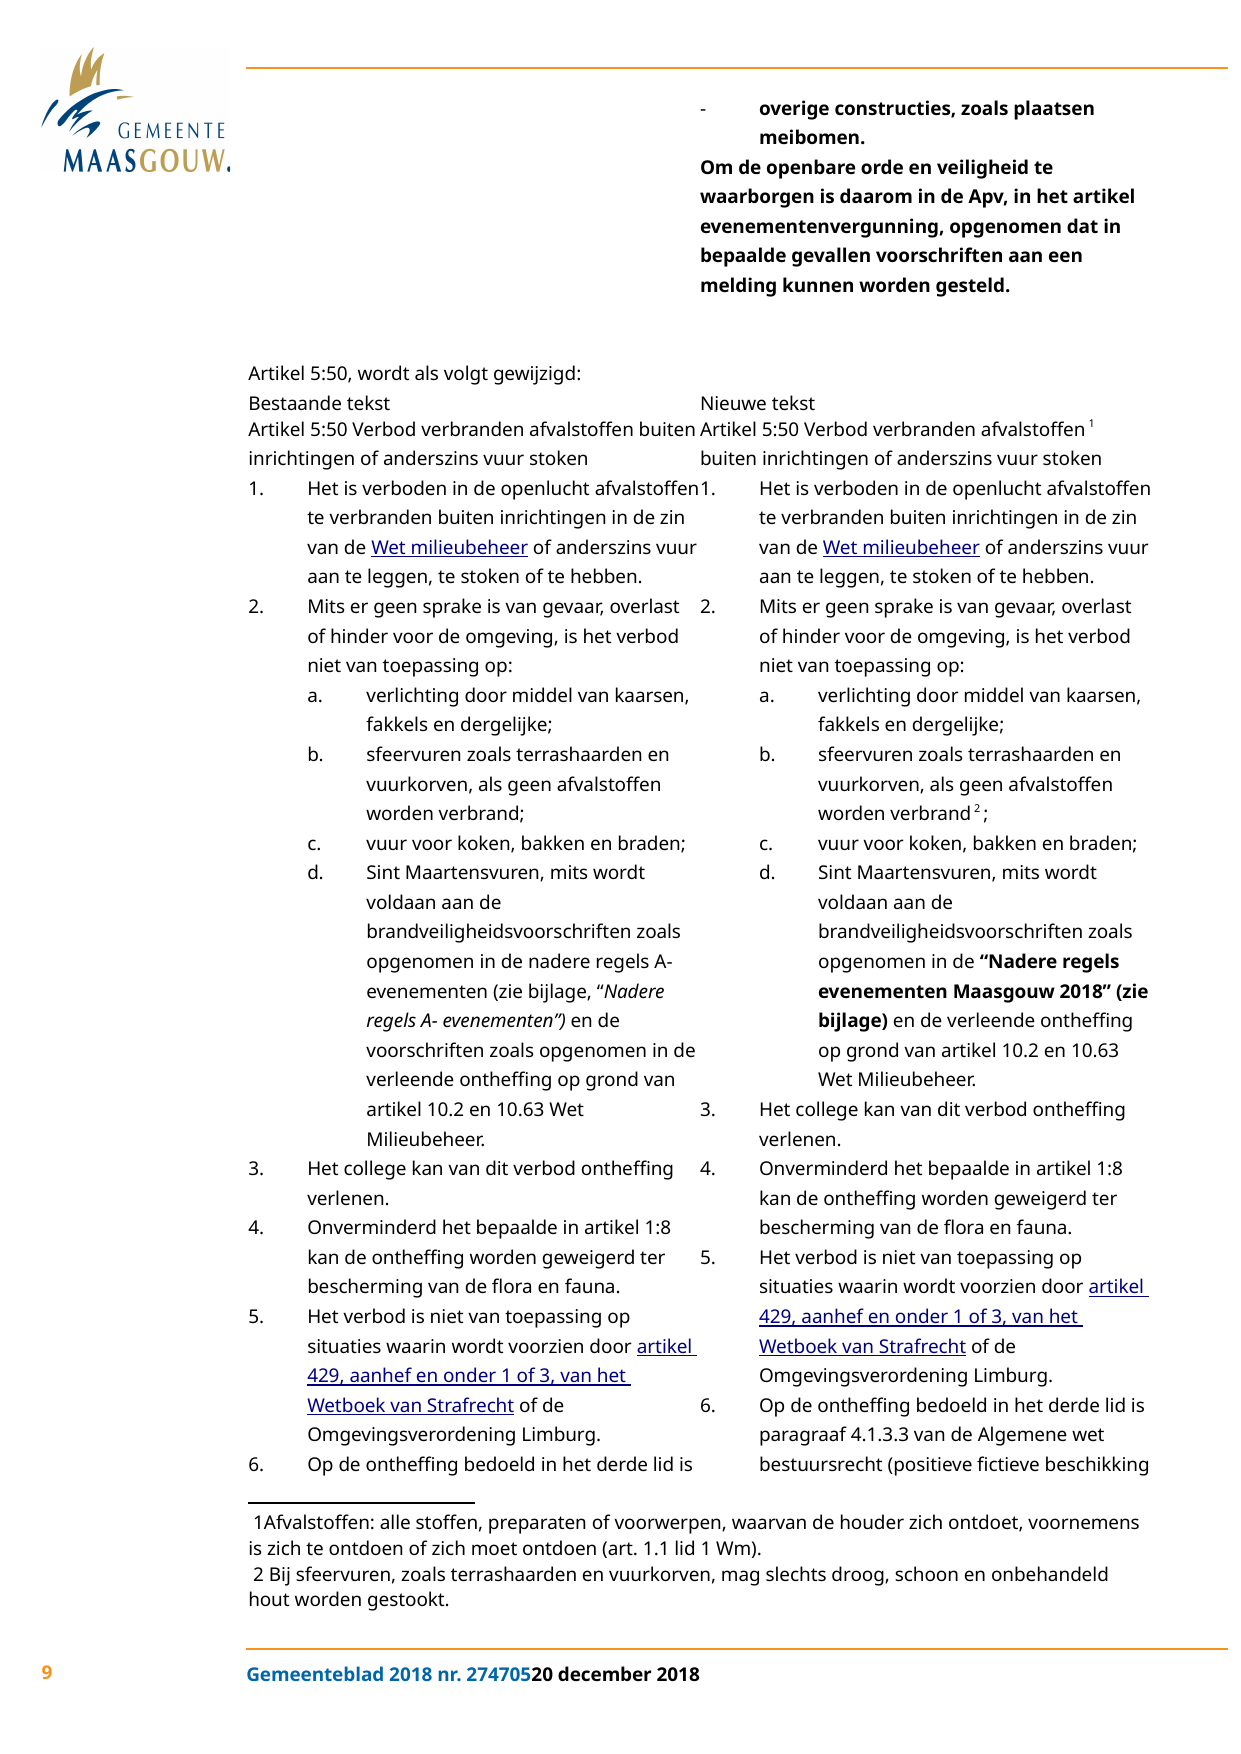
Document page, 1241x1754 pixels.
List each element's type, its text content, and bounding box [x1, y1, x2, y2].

table_header Nieuwe tekst [700, 390, 1152, 416]
table_cell Artikel 5:50 Verbod verbranden afvalstoffen buiten inrichtingen of anderszins vuur stoken Het is verboden in de openlucht afvalstoffen te verbranden buiten inrichtingen in de zin van de Wet milieubeheer of anderszins vuur aan te leggen, te stoken of te hebben. Mits er geen sprake is van gevaar, overlast of hinder voor de omgeving, is het verbod niet van toepassing op: verlichting door middel van kaarsen, fakkels en dergelijke; sfeervuren zoals terrashaarden en vuurkorven, als geen afvalstoffen worden verbrand; vuur voor koken, bakken en braden; Sint Maartensvuren, mits wordt voldaan aan de brandveiligheidsvoorschriften zoals opgenomen in de nadere regels A- evenementen (zie bijlage, “Nadere regels A- evenementen”) en de voorschriften zoals opgenomen in de verleende ontheffing op grond van artikel 10.2 en 10.63 Wet Milieubeheer. Het college kan van dit verbod ontheffing verlenen. Onverminderd het bepaalde in artikel 1:8 kan de ontheffing worden geweigerd ter bescherming van de flora en fauna. Het verbod is niet van toepassing op situaties waarin wordt voorzien door artikel 429, aanhef en onder 1 of 3, van het Wetboek van Strafrecht of de Omgevingsverordening Limburg. Op de ontheffing bedoeld in het derde lid is [248, 416, 700, 1477]
text Artikel 5:50, wordt als volgt gewijzigd: [248, 360, 1152, 386]
picture [41, 47, 231, 172]
table_cell Artikel 5:50 Verbod verbranden afvalstoffen buiten inrichtingen of anderszins vuur stoken Het is verboden in de openlucht afvalstoffen te verbranden buiten inrichtingen in de zin van de Wet milieubeheer of anderszins vuur aan te leggen, te stoken of te hebben. Mits er geen sprake is van gevaar, overlast of hinder voor de omgeving, is het verbod niet van toepassing op: verlichting door middel van kaarsen, fakkels en dergelijke; sfeervuren zoals terrashaarden en vuurkorven, als geen afvalstoffen worden verbrand; vuur voor koken, bakken en braden; Sint Maartensvuren, mits wordt voldaan aan de brandveiligheidsvoorschriften zoals opgenomen in de “Nadere regels evenementen Maasgouw 2018” (zie bijlage) en de verleende ontheffing op grond van artikel 10.2 en 10.63 Wet Milieubeheer. Het college kan van dit verbod ontheffing verlenen. Onverminderd het bepaalde in artikel 1:8 kan de ontheffing worden geweigerd ter bescherming van de flora en fauna. Het verbod is niet van toepassing op situaties waarin wordt voorzien door artikel 429, aanhef en onder 1 of 3, van het Wetboek van Strafrecht of de Omgevingsverordening Limburg. Op de ontheffing bedoeld in het derde lid is paragraaf 4.1.3.3 van de Algemene wet bestuursrecht (positieve fictieve beschikking [700, 416, 1152, 1477]
table_header Bestaande tekst [248, 390, 700, 416]
table_cell overige constructies, zoals plaatsen meibomen. Om de openbare orde en veiligheid te waarborgen is daarom in de Apv, in het artikel evenementenvergunning, opgenomen dat in bepaalde gevallen voorschriften aan een melding kunnen worden gesteld. [700, 95, 1152, 328]
table_cell [248, 95, 700, 328]
